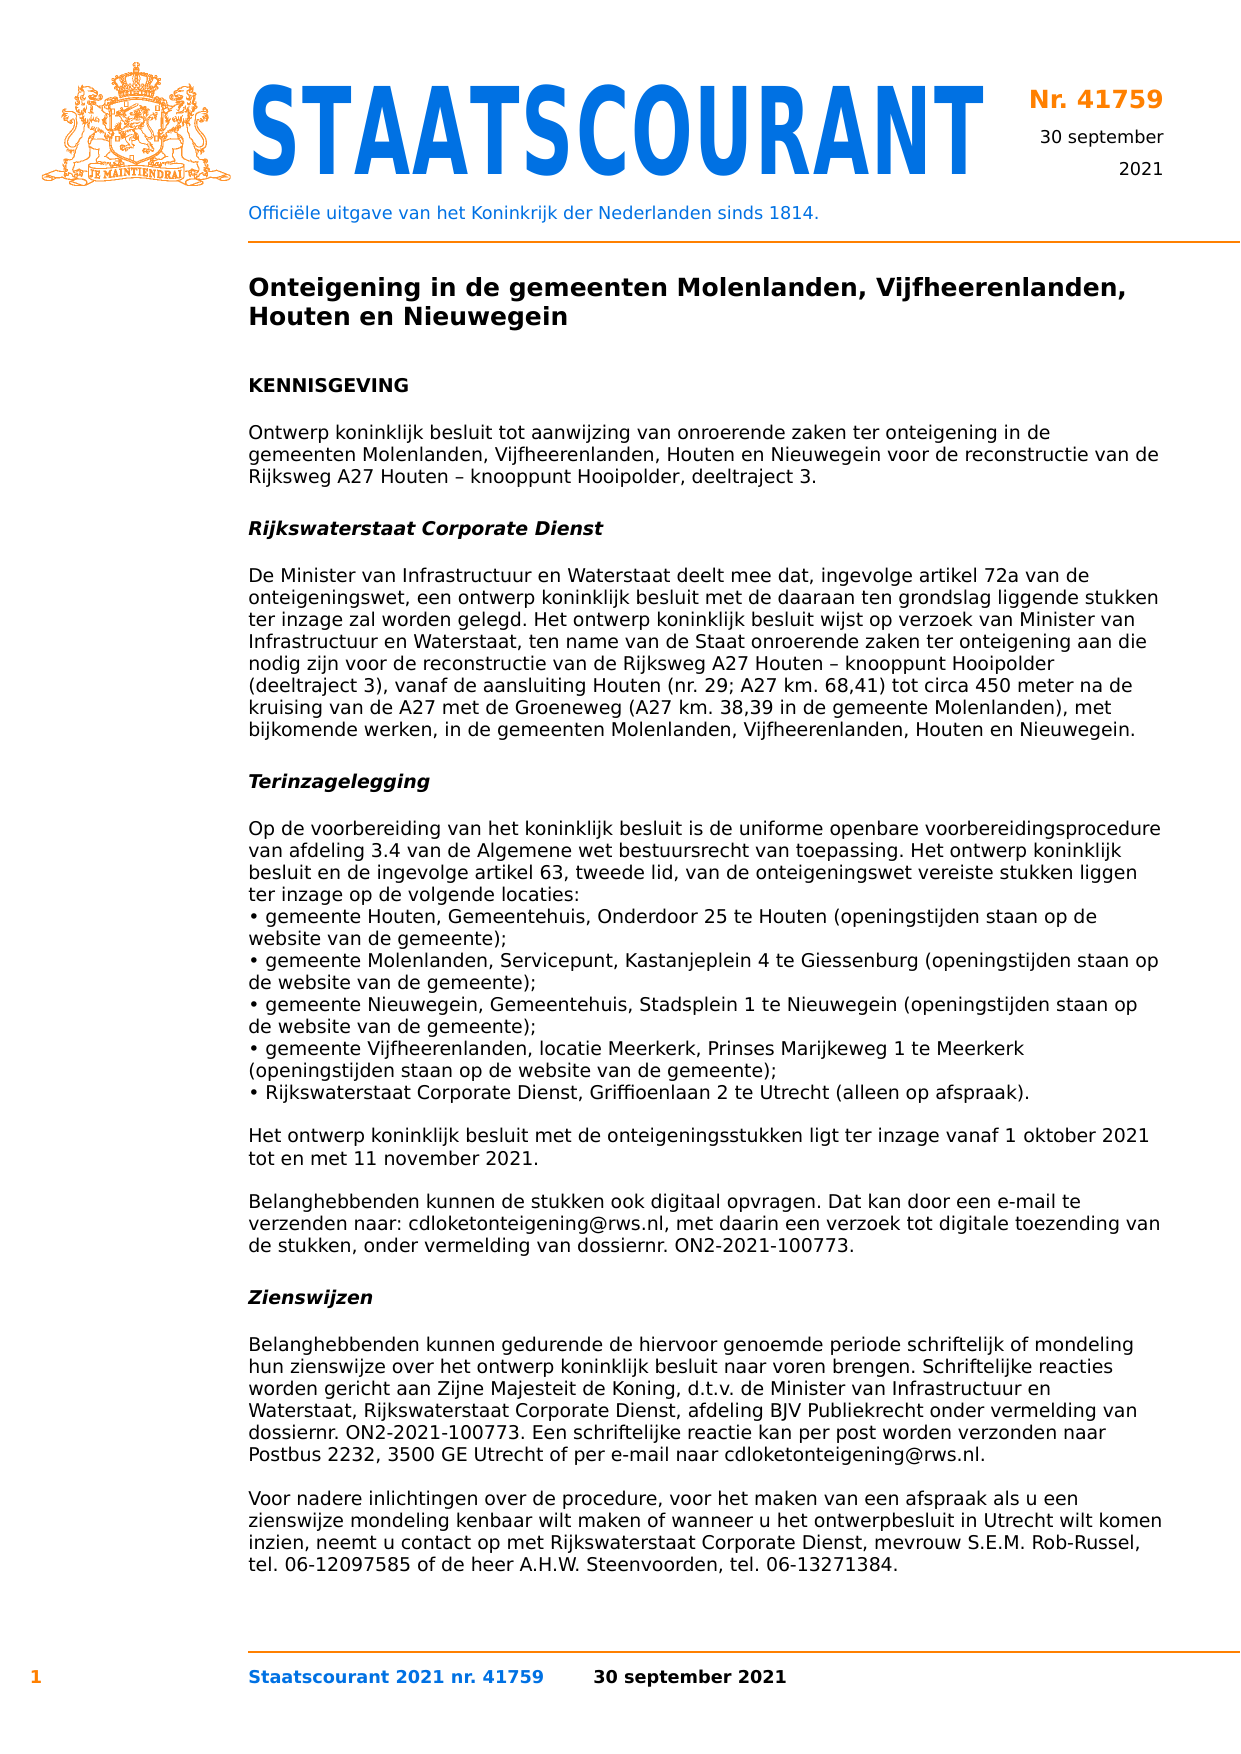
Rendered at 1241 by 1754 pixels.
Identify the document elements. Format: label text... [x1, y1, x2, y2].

table_header [25, 62, 248, 241]
text • Rijkswaterstaat Corporate Dienst, Griffioenlaan 2 te Utrecht (alleen op afspraak). [248, 1082, 1163, 1103]
table_cell 2021 [998, 153, 1240, 203]
text • gemeente Houten, Gemeentehuis, Onderdoor 25 te Houten (openingstijden staan op de website van de gemeente); [248, 906, 1163, 950]
text • gemeente Molenlanden, Servicepunt, Kastanjeplein 4 te Giessenburg (openingstijden staan op de website van de gemeente); [248, 950, 1163, 994]
subtitle KENNISGEVING [248, 375, 1163, 397]
picture [41, 62, 231, 186]
text • gemeente Nieuwegein, Gemeentehuis, Stadsplein 1 te Nieuwegein (openingstijden staan op de website van de gemeente); [248, 994, 1163, 1038]
text Belanghebbenden kunnen de stukken ook digitaal opvragen. Dat kan door een e-mail te verzenden naar: cdloketonteigening@rws.nl, met daarin een verzoek tot digitale toezending van de stukken, onder vermelding van dossiernr. ON2-2021-100773. [248, 1191, 1163, 1257]
subtitle Onteigening in de gemeenten Molenlanden, Vijfheerenlanden, Houten en Nieuwegein [248, 273, 1163, 331]
table_header STAATSCOURANT [248, 62, 998, 203]
table_header Nr. 41759 [998, 62, 1240, 121]
text Het ontwerp koninklijk besluit met de onteigeningsstukken ligt ter inzage vanaf 1 oktober 2021 tot en met 11 november 2021. [248, 1125, 1163, 1169]
table_cell Officiële uitgave van het Koninkrijk der Nederlanden sinds 1814. [248, 203, 1240, 241]
table_cell 30 september [998, 121, 1240, 153]
text De Minister van Infrastructuur en Waterstaat deelt mee dat, ingevolge artikel 72a van de onteigeningswet, een ontwerp koninklijk besluit met de daaraan ten grondslag liggende stukken ter inzage zal worden gelegd. Het ontwerp koninklijk besluit wijst op verzoek van Minister van Infrastructuur en Waterstaat, ten name van de Staat onroerende zaken ter onteigening aan die nodig zijn voor de reconstructie van de Rijksweg A27 Houten – knooppunt Hooipolder (deeltraject 3), vanaf de aansluiting Houten (nr. 29; A27 km. 68,41) tot circa 450 meter na de kruising van de A27 met de Groeneweg (A27 km. 38,39 in de gemeente Molenlanden), met bijkomende werken, in de gemeenten Molenlanden, Vijfheerenlanden, Houten en Nieuwegein. [248, 565, 1163, 741]
text Ontwerp koninklijk besluit tot aanwijzing van onroerende zaken ter onteigening in de gemeenten Molenlanden, Vijfheerenlanden, Houten en Nieuwegein voor de reconstructie van de Rijksweg A27 Houten – knooppunt Hooipolder, deeltraject 3. [248, 422, 1163, 488]
text Belanghebbenden kunnen gedurende de hiervoor genoemde periode schriftelijk of mondeling hun zienswijze over het ontwerp koninklijk besluit naar voren brengen. Schriftelijke reacties worden gericht aan Zijne Majesteit de Koning, d.t.v. de Minister van Infrastructuur en Waterstaat, Rijkswaterstaat Corporate Dienst, afdeling BJV Publiekrecht onder vermelding van dossiernr. ON2-2021-100773. Een schriftelijke reactie kan per post worden verzonden naar Postbus 2232, 3500 GE Utrecht of per e-mail naar cdloketonteigening@rws.nl. [248, 1334, 1163, 1466]
subtitle Rijkswaterstaat Corporate Dienst [248, 518, 1163, 540]
text Op de voorbereiding van het koninklijk besluit is de uniforme openbare voorbereidingsprocedure van afdeling 3.4 van de Algemene wet bestuursrecht van toepassing. Het ontwerp koninklijk besluit en de ingevolge artikel 63, tweede lid, van de onteigeningswet vereiste stukken liggen ter inzage op de volgende locaties: [248, 818, 1163, 906]
text • gemeente Vijfheerenlanden, locatie Meerkerk, Prinses Marijkeweg 1 te Meerkerk (openingstijden staan op de website van de gemeente); [248, 1038, 1163, 1082]
text Voor nadere inlichtingen over de procedure, voor het maken van een afspraak als u een zienswijze mondeling kenbaar wilt maken of wanneer u het ontwerpbesluit in Utrecht wilt komen inzien, neemt u contact op met Rijkswaterstaat Corporate Dienst, mevrouw S.E.M. Rob-Russel, tel. 06-12097585 of de heer A.H.W. Steenvoorden, tel. 06-13271384. [248, 1488, 1163, 1576]
subtitle Zienswijzen [248, 1287, 1163, 1309]
subtitle Terinzagelegging [248, 771, 1163, 793]
